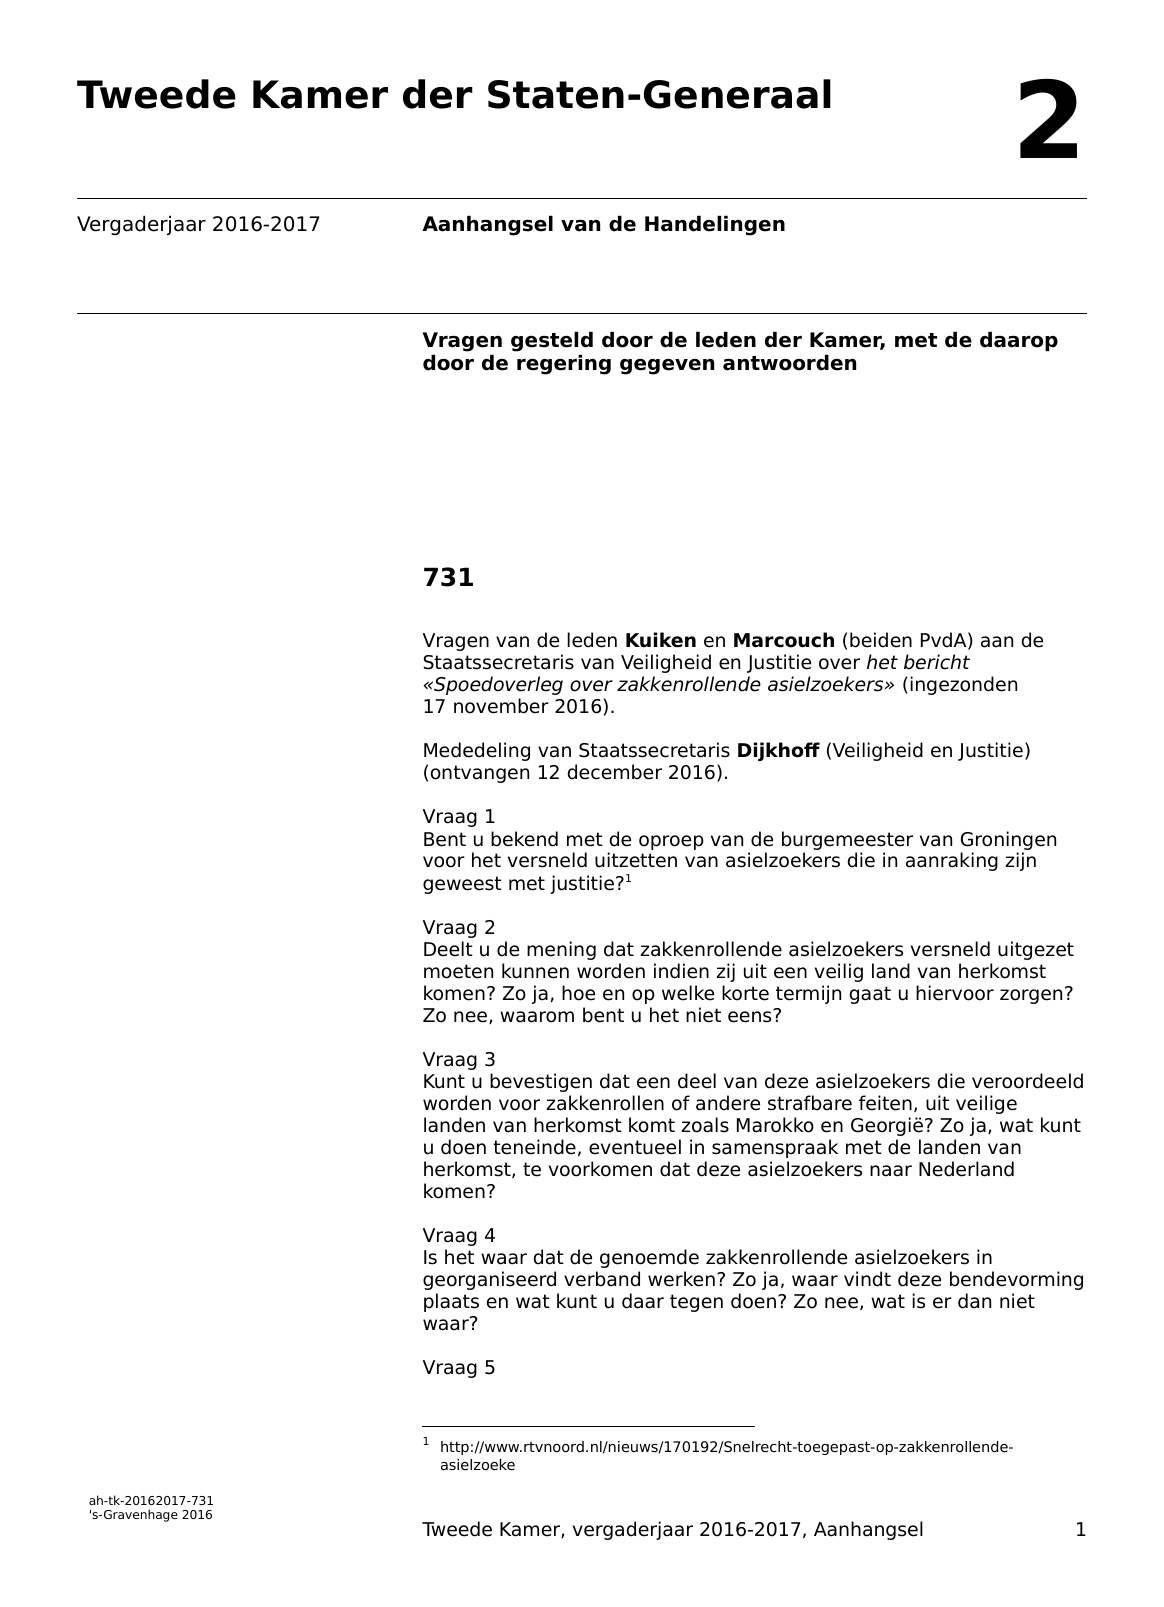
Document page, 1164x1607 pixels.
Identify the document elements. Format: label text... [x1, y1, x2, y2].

text Bent u bekend met de oproep van de burgemeester van Groningen voor het versneld uitzetten van asielzoekers die in aanraking zijn geweest met justitie? [422, 828, 1087, 894]
text Vragen van de leden Kuiken en Marcouch (beiden PvdA) aan de Staatssecretaris van Veiligheid en Justitie over het bericht «Spoedoverleg over zakkenrollende asielzoekers» (ingezonden 17 november 2016). [422, 630, 1087, 718]
text Vraag 3 [422, 1049, 1087, 1071]
table_cell [77, 314, 422, 375]
text Vraag 2 [422, 917, 1087, 938]
table_cell Vergaderjaar 2016-2017 [77, 199, 422, 313]
text Vraag 4 [422, 1225, 1087, 1247]
text Vraag 5 [422, 1357, 1087, 1379]
text 's-Gravenhage 2016 [88, 1508, 323, 1522]
text Is het waar dat de genoemde zakkenrollende asielzoekers in georganiseerd verband werken? Zo ja, waar vindt deze bendevorming plaats en wat kunt u daar tegen doen? Zo nee, wat is er dan niet waar? [422, 1247, 1087, 1334]
text Mededeling van Staatssecretaris Dijkhoff (Veiligheid en Justitie) (ontvangen 12 december 2016). [422, 740, 1087, 784]
table_header Tweede Kamer der Staten-Generaal [77, 59, 886, 198]
table_header 2 [886, 59, 1087, 198]
text Deelt u de mening dat zakkenrollende asielzoekers versneld uitgezet moeten kunnen worden indien zij uit een veilig land van herkomst komen? Zo ja, hoe en op welke korte termijn gaat u hiervoor zorgen? Zo nee, waarom bent u het niet eens? [422, 938, 1087, 1026]
text Vraag 1 [422, 806, 1087, 828]
text 731 [422, 563, 1087, 592]
text http://www.rtvnoord.nl/nieuws/170192/Snelrecht-toegepast-op-zakkenrollende-asielzoeke [422, 1435, 1087, 1474]
text ah-tk-20162017-731 [88, 1494, 323, 1508]
table_cell Vragen gesteld door de leden der Kamer, met de daarop door de regering gegeven antwoorden [422, 314, 1087, 375]
text Kunt u bevestigen dat een deel van deze asielzoekers die veroordeeld worden voor zakkenrollen of andere strafbare feiten, uit veilige landen van herkomst komt zoals Marokko en Georgië? Zo ja, wat kunt u doen teneinde, eventueel in samenspraak met de landen van herkomst, te voorkomen dat deze asielzoekers naar Nederland komen? [422, 1071, 1087, 1202]
table_cell Aanhangsel van de Handelingen [422, 199, 1087, 313]
